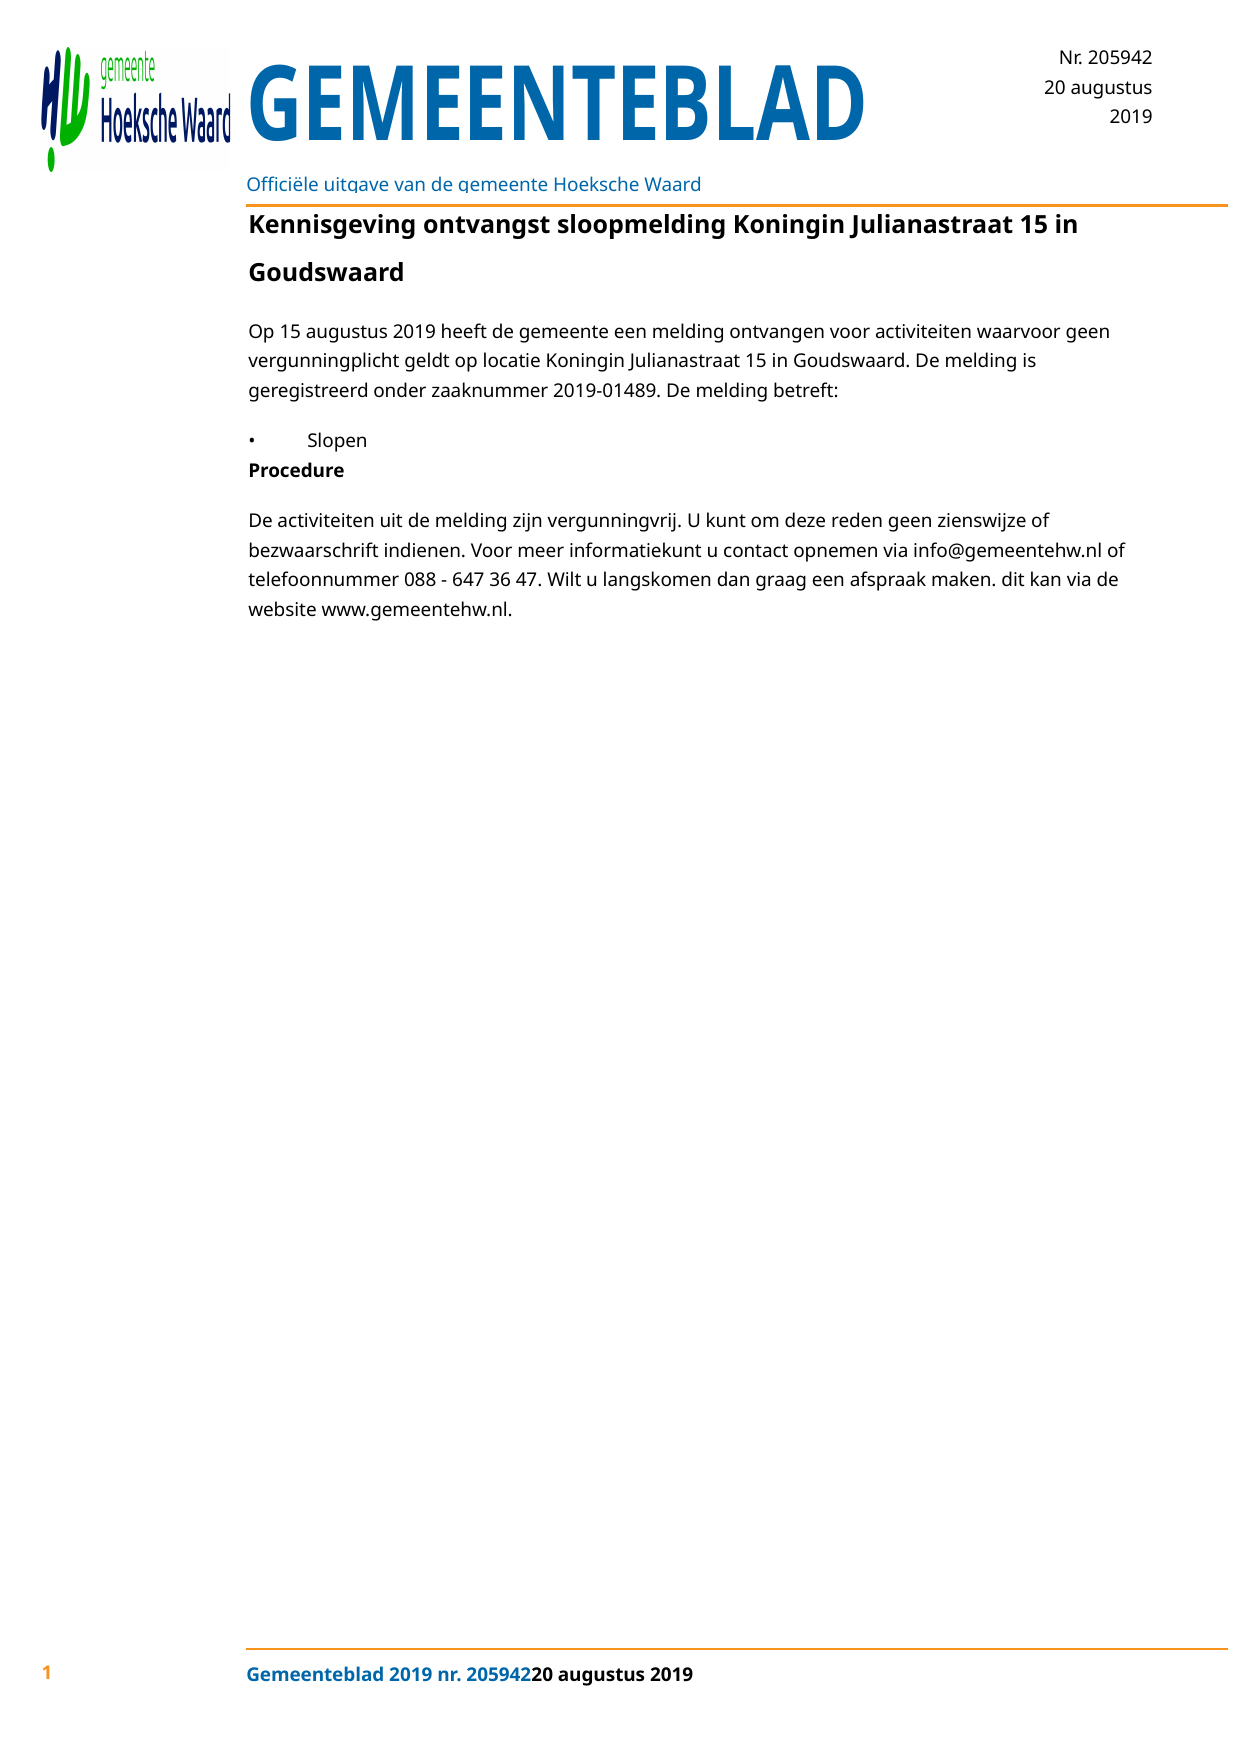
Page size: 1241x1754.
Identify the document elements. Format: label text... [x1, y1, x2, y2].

text Procedure [248, 457, 1152, 483]
list Slopen [248, 427, 1152, 453]
text De activiteiten uit de melding zijn vergunningvrij. U kunt om deze reden geen zienswijze of bezwaarschrift indienen. Voor meer informatiekunt u contact opnemen via info@gemeentehw.nl of telefoonnummer 088 - 647 36 47. Wilt u langskomen dan graag een afspraak maken. dit kan via de website www.gemeentehw.nl. [248, 507, 1152, 622]
text Kennisgeving ontvangst sloopmelding Koningin Julianastraat 15 in Goudswaard [248, 207, 1152, 288]
text Op 15 augustus 2019 heeft de gemeente een melding ontvangen voor activiteiten waarvoor geen vergunningplicht geldt op locatie Koningin Julianastraat 15 in Goudswaard. De melding is geregistreerd onder zaaknummer 2019-01489. De melding betreft: [248, 318, 1152, 403]
picture [41, 47, 231, 172]
